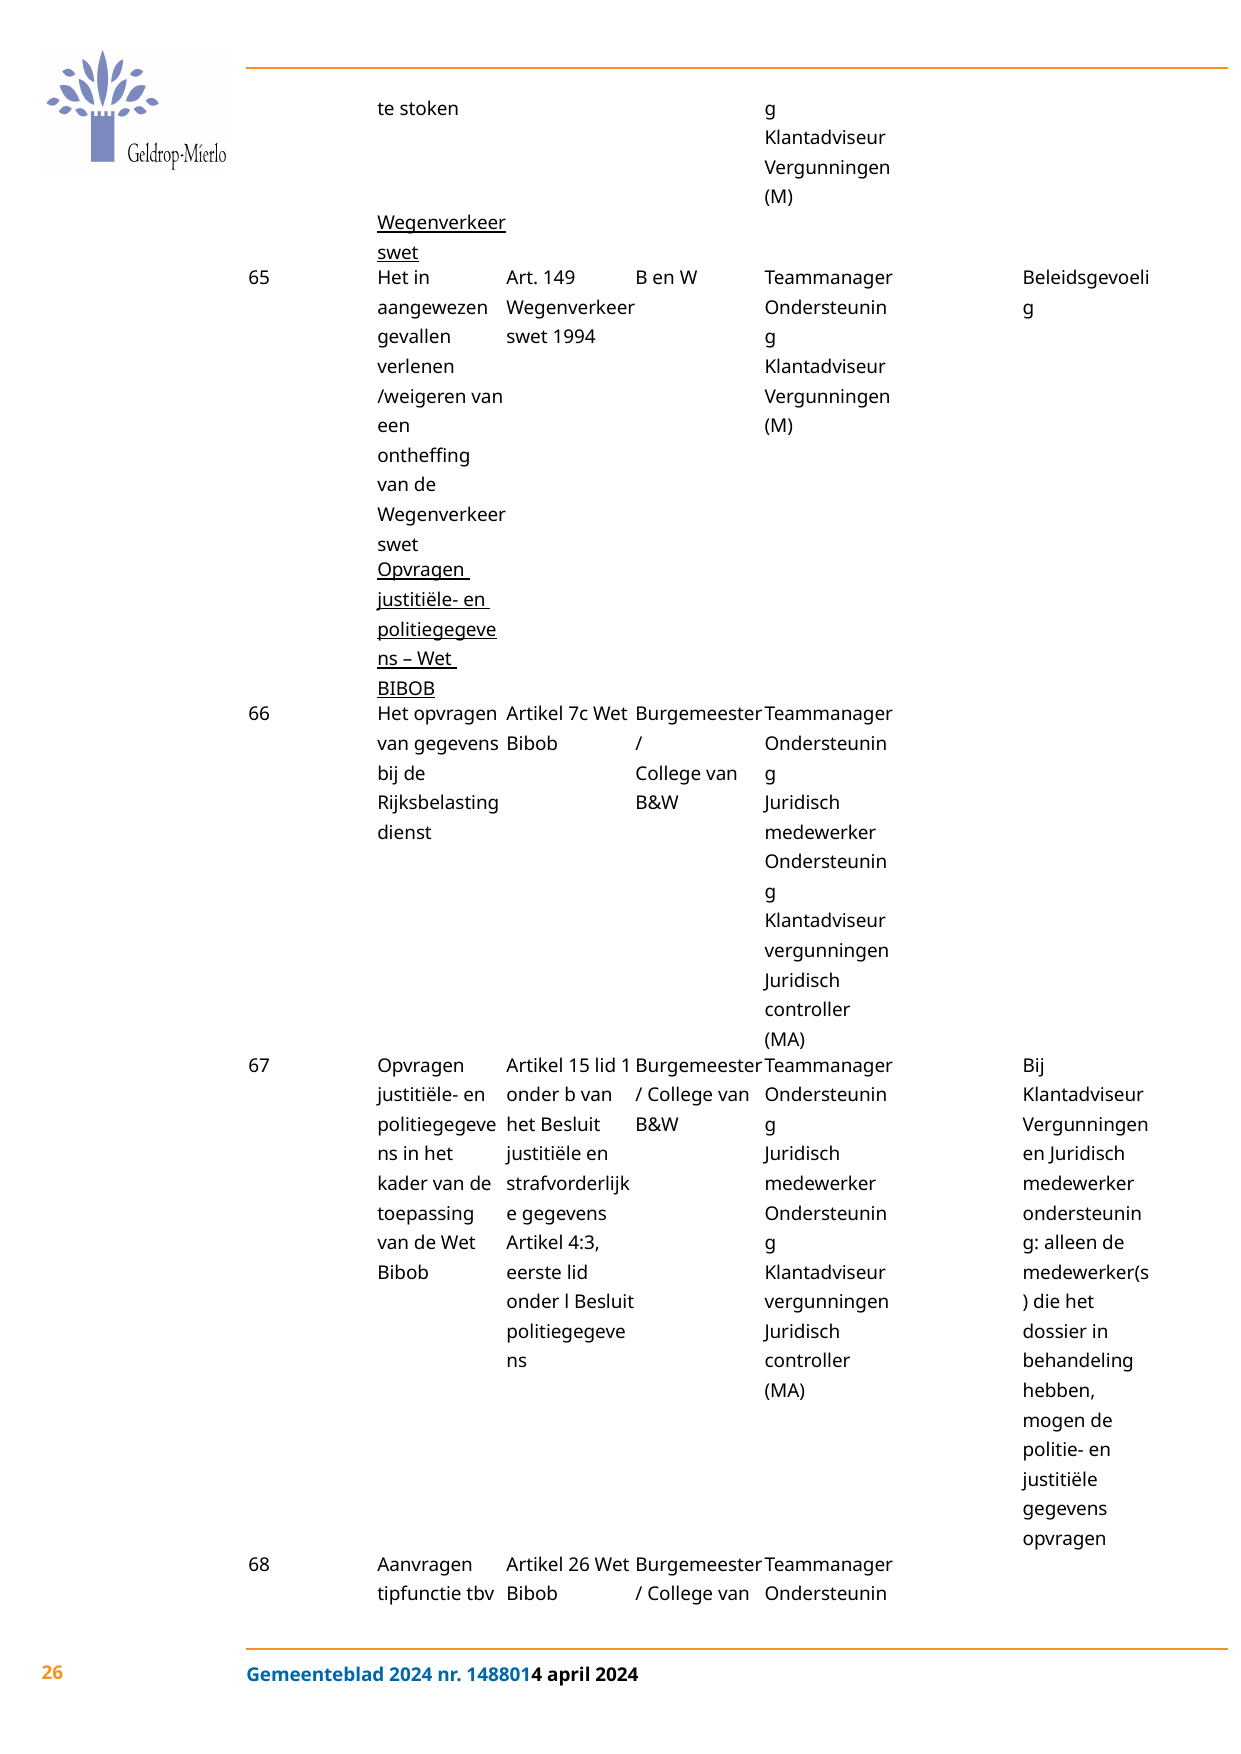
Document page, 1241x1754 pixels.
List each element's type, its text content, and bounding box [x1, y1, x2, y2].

table_cell Teammanager Ondersteunin [764, 1551, 893, 1606]
table_cell Artikel 15 lid 1 onder b van het Besluit justitiële en strafvorderlijke gegevens Artikel 4:3, eerste lid onder l Besluit politiegegevens [506, 1052, 635, 1551]
table_cell [894, 1551, 1022, 1606]
table_cell te stoken [377, 95, 506, 209]
table_cell Het in aangewezen gevallen verlenen /weigeren van een ontheffing van de Wegenverkeerswet [377, 265, 506, 557]
table_cell Wegenverkeer [377, 209, 506, 231]
table_cell [894, 1052, 1022, 1551]
table_cell [506, 95, 635, 209]
picture [41, 47, 231, 172]
table_cell [894, 265, 1022, 557]
table_cell g Klantadviseur Vergunningen (M) [764, 95, 893, 209]
table_cell [635, 95, 764, 209]
table_cell Het opvragen van gegevens bij de Rijksbelastingdienst [377, 701, 506, 1052]
table_cell [1023, 209, 1152, 264]
table_cell [506, 209, 635, 264]
table_cell Artikel 26 Wet Bibob [506, 1551, 635, 1606]
table_cell 68 [248, 1551, 377, 1606]
table_cell Opvragen justitiële- en politiegegevens in het kader van de toepassing van de Wet Bibob [377, 1052, 506, 1551]
table_cell [894, 209, 1022, 264]
table_cell Burgemeester/ College van B&W [635, 1052, 764, 1551]
table_cell Opvragen justitiële- en politiegegevens – Wet BIBOB [377, 557, 506, 701]
table_cell Bij Klantadviseur Vergunningen en Juridisch medewerker ondersteuning: alleen de medewerker(s) die het dossier in behandeling hebben, mogen de politie- en justitiële gegevens opvragen [1023, 1052, 1152, 1551]
table_cell [894, 701, 1022, 1052]
table_cell [894, 557, 1022, 701]
table_cell [248, 209, 377, 264]
table_cell [248, 557, 377, 701]
table_cell [894, 95, 1022, 209]
table_cell B en W [635, 265, 764, 557]
table_cell Burgemeester/ College van [635, 1551, 764, 1606]
table_cell [635, 209, 764, 264]
table_cell Beleidsgevoelig [1023, 265, 1152, 557]
table_cell 66 [248, 701, 377, 1052]
table_cell swet [377, 233, 506, 264]
table_cell [1023, 95, 1152, 209]
table_cell 67 [248, 1052, 377, 1551]
table_cell [1023, 557, 1152, 701]
table_cell 65 [248, 265, 377, 557]
table_cell Aanvragen tipfunctie tbv [377, 1551, 506, 1606]
table_cell [764, 209, 893, 264]
table_cell [635, 557, 764, 701]
table_cell [248, 95, 377, 209]
table_cell Teammanager Ondersteuning Klantadviseur Vergunningen (M) [764, 265, 893, 557]
table_cell Burgemeester/ College van B&W [635, 701, 764, 1052]
table_cell [1023, 1551, 1152, 1606]
table_cell [506, 557, 635, 701]
table_cell Art. 149 Wegenverkeerswet 1994 [506, 265, 635, 557]
table_cell [1023, 701, 1152, 1052]
table_cell [764, 557, 893, 701]
table_cell Teammanager Ondersteuning Juridisch medewerker Ondersteuning Klantadviseur vergunningen Juridisch controller (MA) [764, 701, 893, 1052]
table_cell Teammanager Ondersteuning Juridisch medewerker Ondersteuning Klantadviseur vergunningen Juridisch controller (MA) [764, 1052, 893, 1551]
table_cell Artikel 7c Wet Bibob [506, 701, 635, 1052]
